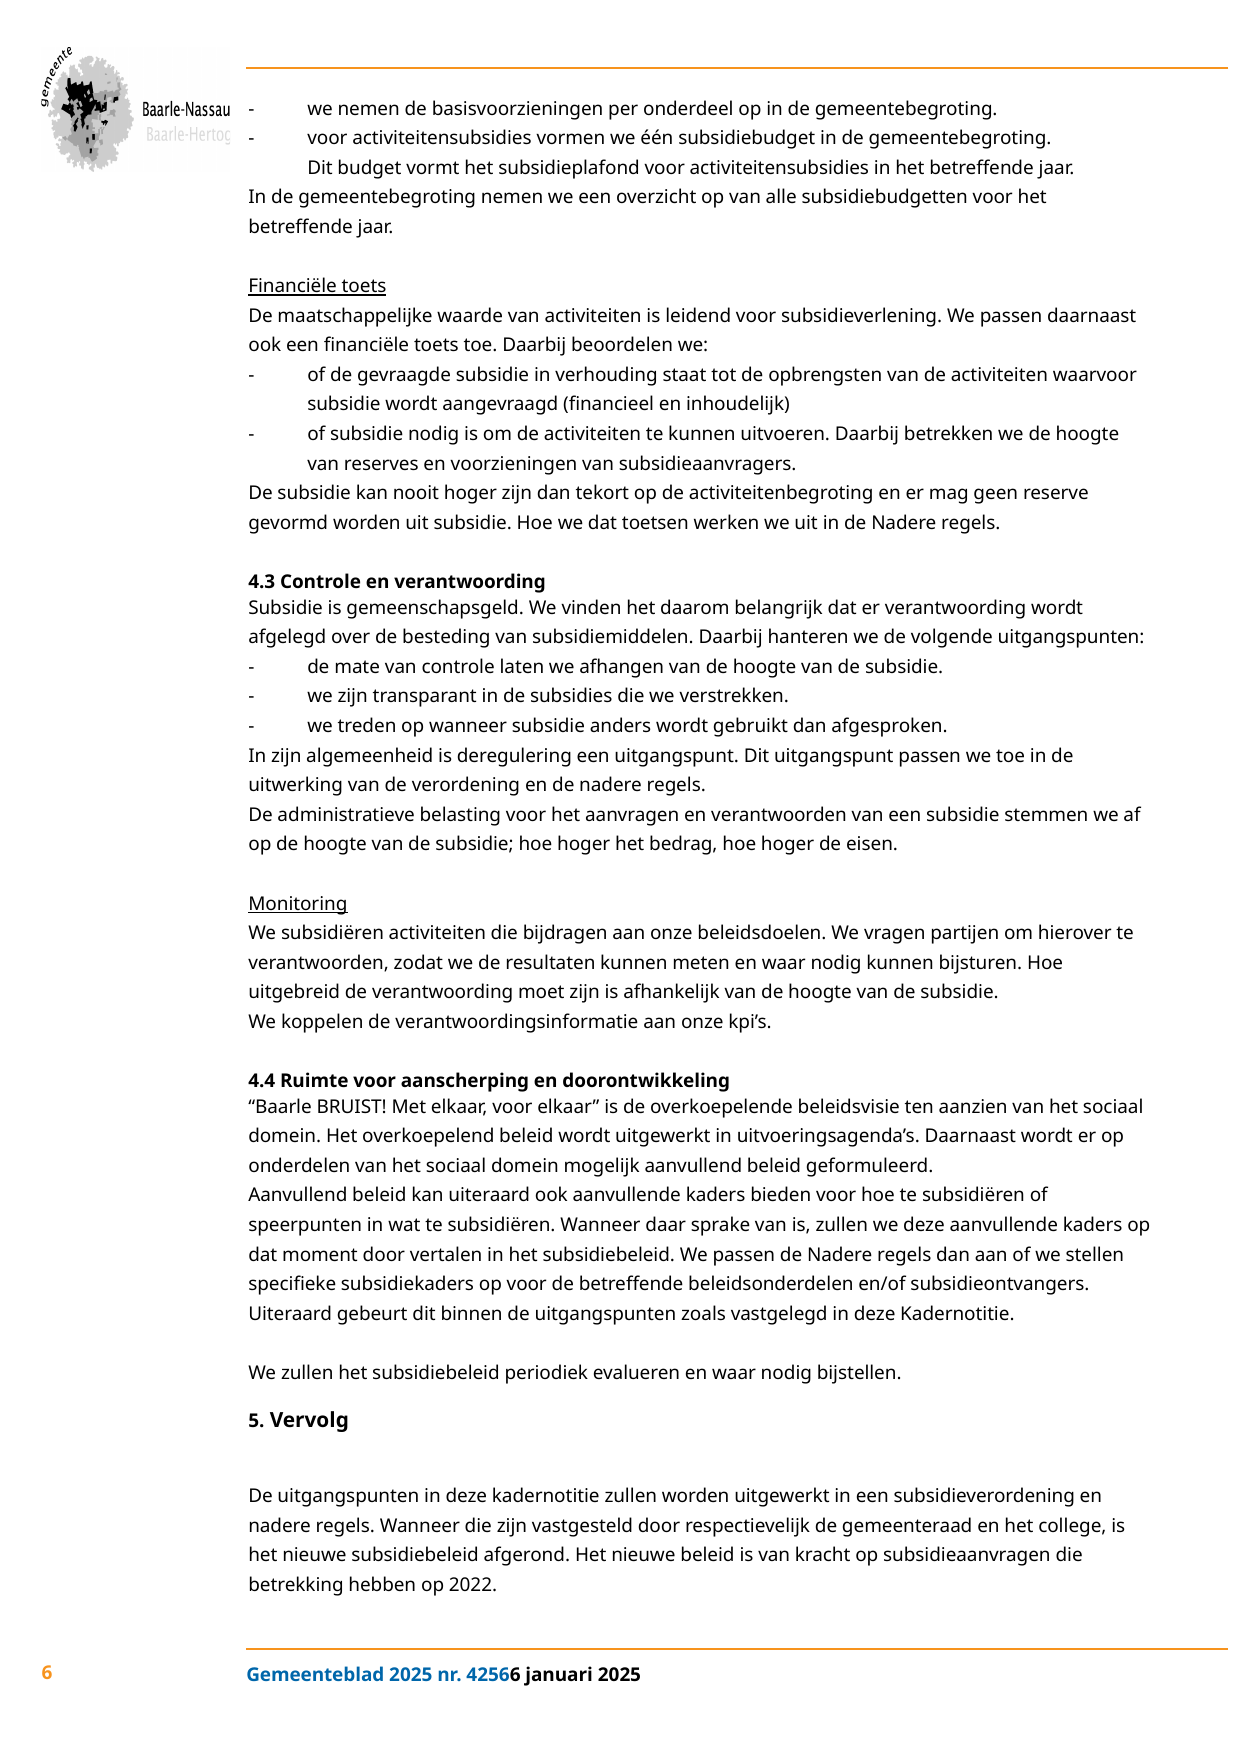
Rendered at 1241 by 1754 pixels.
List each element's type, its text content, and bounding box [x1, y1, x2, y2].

text We koppelen de verantwoordingsinformatie aan onze kpi’s. [248, 1008, 1152, 1034]
list we treden op wanneer subsidie anders wordt gebruikt dan afgesproken. [248, 712, 1152, 738]
list de mate van controle laten we afhangen van de hoogte van de subsidie. [248, 653, 1152, 679]
picture [41, 47, 231, 172]
text In de gemeentebegroting nemen we een overzicht op van alle subsidiebudgetten voor het betreffende jaar. [248, 183, 1152, 239]
list we nemen de basisvoorzieningen per onderdeel op in de gemeentebegroting. [248, 95, 1152, 121]
text 4.4 Ruimte voor aanscherping en doorontwikkeling [248, 1067, 1152, 1093]
text “Baarle BRUIST! Met elkaar, voor elkaar” is de overkoepelende beleidsvisie ten aanzien van het sociaal domein. Het overkoepelend beleid wordt uitgewerkt in uitvoeringsagenda’s. Daarnaast wordt er op onderdelen van het sociaal domein mogelijk aanvullend beleid geformuleerd. [248, 1093, 1152, 1178]
text Financiële toets [248, 272, 1152, 298]
text In zijn algemeenheid is deregulering een uitgangspunt. Dit uitgangspunt passen we toe in de uitwerking van de verordening en de nadere regels. [248, 742, 1152, 797]
list of subsidie nodig is om de activiteiten te kunnen uitvoeren. Daarbij betrekken we de hoogte van reserves en voorzieningen van subsidieaanvragers. [248, 420, 1152, 476]
text De uitgangspunten in deze kadernotitie zullen worden uitgewerkt in een subsidieverordening en nadere regels. Wanneer die zijn vastgesteld door respectievelijk de gemeenteraad en het college, is het nieuwe subsidiebeleid afgerond. Het nieuwe beleid is van kracht op subsidieaanvragen die betrekking hebben op 2022. [248, 1482, 1152, 1597]
text De subsidie kan nooit hoger zijn dan tekort op de activiteitenbegroting en er mag geen reserve gevormd worden uit subsidie. Hoe we dat toetsen werken we uit in de Nadere regels. [248, 479, 1152, 535]
list of de gevraagde subsidie in verhouding staat tot de opbrengsten van de activiteiten waarvoor subsidie wordt aangevraagd (financieel en inhoudelijk) [248, 361, 1152, 416]
text Monitoring [248, 890, 1152, 915]
text De administratieve belasting voor het aanvragen en verantwoorden van een subsidie stemmen we af op de hoogte van de subsidie; hoe hoger het bedrag, hoe hoger de eisen. [248, 801, 1152, 856]
text We zullen het subsidiebeleid periodiek evalueren en waar nodig bijstellen. [248, 1359, 1152, 1385]
list we zijn transparant in de subsidies die we verstrekken. [248, 683, 1152, 708]
list Dit budget vormt het subsidieplafond voor activiteitensubsidies in het betreffende jaar. [248, 154, 1152, 180]
text 5. Vervolg [248, 1405, 1152, 1433]
text Subsidie is gemeenschapsgeld. We vinden het daarom belangrijk dat er verantwoording wordt afgelegd over de besteding van subsidiemiddelen. Daarbij hanteren we de volgende uitgangspunten: [248, 594, 1152, 649]
list voor activiteitensubsidies vormen we één subsidiebudget in de gemeentebegroting. [248, 124, 1152, 150]
text We subsidiëren activiteiten die bijdragen aan onze beleidsdoelen. We vragen partijen om hierover te verantwoorden, zodat we de resultaten kunnen meten en waar nodig kunnen bijsturen. Hoe uitgebreid de verantwoording moet zijn is afhankelijk van de hoogte van de subsidie. [248, 919, 1152, 1004]
text De maatschappelijke waarde van activiteiten is leidend voor subsidieverlening. We passen daarnaast ook een financiële toets toe. Daarbij beoordelen we: [248, 302, 1152, 357]
text 4.3 Controle en verantwoording [248, 568, 1152, 594]
text Aanvullend beleid kan uiteraard ook aanvullende kaders bieden voor hoe te subsidiëren of speerpunten in wat te subsidiëren. Wanneer daar sprake van is, zullen we deze aanvullende kaders op dat moment door vertalen in het subsidiebeleid. We passen de Nadere regels dan aan of we stellen specifieke subsidiekaders op voor de betreffende beleidsonderdelen en/of subsidieontvangers. Uiteraard gebeurt dit binnen de uitgangspunten zoals vastgelegd in deze Kadernotitie. [248, 1182, 1152, 1326]
